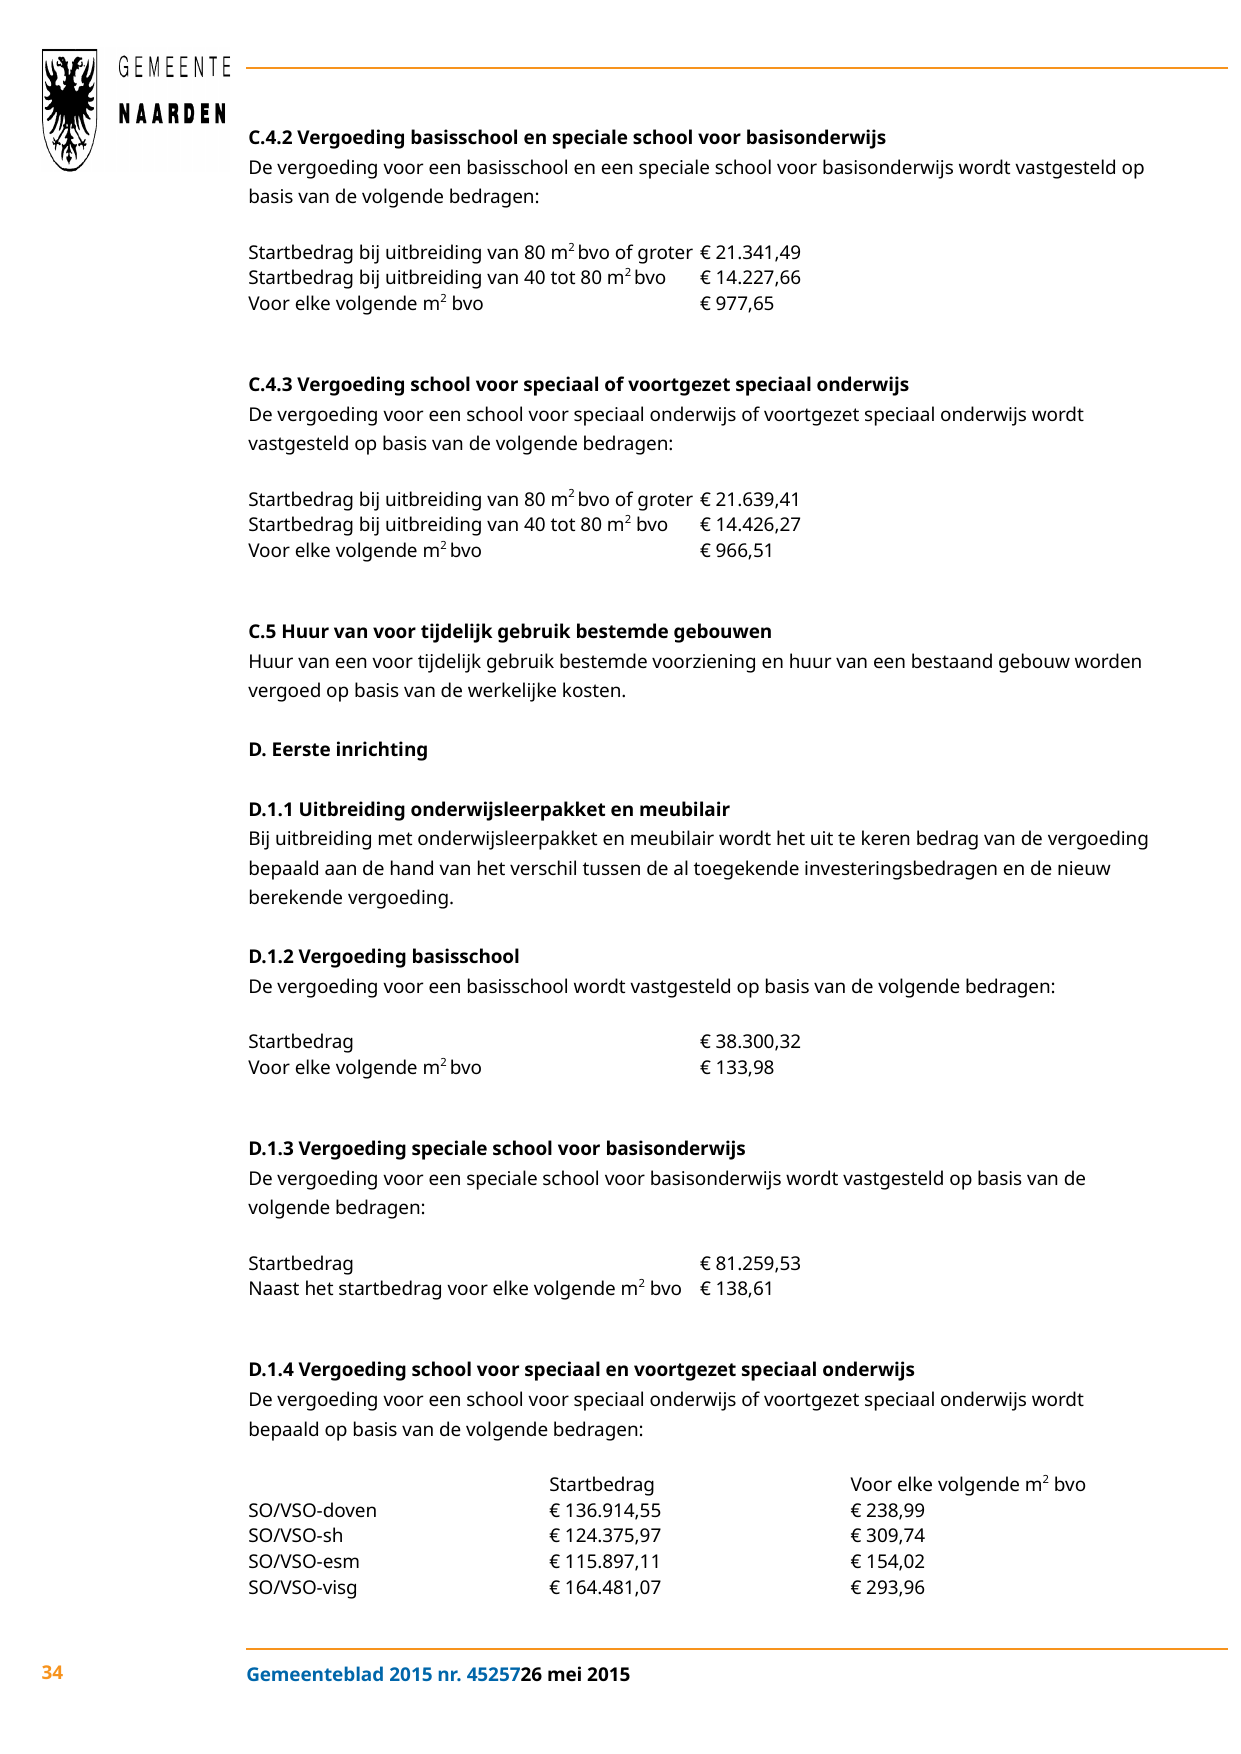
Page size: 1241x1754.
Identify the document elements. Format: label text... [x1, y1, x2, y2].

table_cell € 293,96 [850, 1574, 1152, 1600]
table_cell € 309,74 [850, 1523, 1152, 1548]
table_cell € 154,02 [850, 1548, 1152, 1574]
table_header € 21.341,49 [700, 239, 1152, 264]
table_cell € 138,61 [700, 1276, 1152, 1301]
picture [41, 47, 231, 172]
table_header € 38.300,32 [700, 1029, 1152, 1054]
text De vergoeding voor een school voor speciaal onderwijs of voortgezet speciaal onderwijs wordt bepaald op basis van de volgende bedragen: [248, 1386, 1152, 1442]
text D.1.4 Vergoeding school voor speciaal en voortgezet speciaal onderwijs [248, 1357, 1152, 1382]
table_header Voor elke volgende m2 bvo [850, 1471, 1152, 1497]
table_cell € 14.426,27 [700, 512, 1152, 537]
table_cell SO/VSO-sh [248, 1523, 549, 1548]
table_header € 21.639,41 [700, 486, 1152, 512]
table_header Startbedrag [248, 1250, 700, 1276]
text D. Eerste inrichting [248, 737, 1152, 762]
text C.4.3 Vergoeding school voor speciaal of voortgezet speciaal onderwijs [248, 371, 1152, 397]
text De vergoeding voor een basisschool wordt vastgesteld op basis van de volgende bedragen: [248, 973, 1152, 999]
text Huur van een voor tijdelijk gebruik bestemde voorziening en huur van een bestaand gebouw worden vergoed op basis van de werkelijke kosten. [248, 648, 1152, 703]
table_cell Voor elke volgende m2 bvo [248, 290, 700, 316]
text D.1.2 Vergoeding basisschool [248, 944, 1152, 969]
table_cell Naast het startbedrag voor elke volgende m2 bvo [248, 1276, 700, 1301]
table_cell € 136.914,55 [549, 1497, 850, 1523]
table_cell € 133,98 [700, 1054, 1152, 1080]
table_cell € 115.897,11 [549, 1548, 850, 1574]
text C.4.2 Vergoeding basisschool en speciale school voor basisonderwijs [248, 124, 1152, 150]
table_cell € 124.375,97 [549, 1523, 850, 1548]
table_cell Voor elke volgende m2 bvo [248, 1054, 700, 1080]
table_cell Startbedrag bij uitbreiding van 40 tot 80 m2 bvo [248, 265, 700, 290]
text D.1.1 Uitbreiding onderwijsleerpakket en meubilair [248, 796, 1152, 822]
text De vergoeding voor een basisschool en een speciale school voor basisonderwijs wordt vastgesteld op basis van de volgende bedragen: [248, 154, 1152, 209]
text De vergoeding voor een school voor speciaal onderwijs of voortgezet speciaal onderwijs wordt vastgesteld op basis van de volgende bedragen: [248, 401, 1152, 456]
text De vergoeding voor een speciale school voor basisonderwijs wordt vastgesteld op basis van de volgende bedragen: [248, 1165, 1152, 1220]
text Bij uitbreiding met onderwijsleerpakket en meubilair wordt het uit te keren bedrag van de vergoeding bepaald aan de hand van het verschil tussen de al toegekende investeringsbedragen en de nieuw berekende vergoeding. [248, 825, 1152, 910]
table_cell € 238,99 [850, 1497, 1152, 1523]
table_cell € 977,65 [700, 290, 1152, 316]
table_cell € 164.481,07 [549, 1574, 850, 1600]
table_cell € 14.227,66 [700, 265, 1152, 290]
table_cell Startbedrag bij uitbreiding van 40 tot 80 m2 bvo [248, 512, 700, 537]
text C.5 Huur van voor tijdelijk gebruik bestemde gebouwen [248, 618, 1152, 644]
table_cell € 966,51 [700, 537, 1152, 563]
table_header Startbedrag [248, 1029, 700, 1054]
table_cell SO/VSO-esm [248, 1548, 549, 1574]
text D.1.3 Vergoeding speciale school voor basisonderwijs [248, 1135, 1152, 1161]
table_header € 81.259,53 [700, 1250, 1152, 1276]
table_header [248, 1471, 549, 1497]
table_header Startbedrag bij uitbreiding van 80 m2 bvo of groter [248, 239, 700, 264]
table_header Startbedrag [549, 1471, 850, 1497]
table_header Startbedrag bij uitbreiding van 80 m2 bvo of groter [248, 486, 700, 512]
table_cell SO/VSO-visg [248, 1574, 549, 1600]
table_cell SO/VSO-doven [248, 1497, 549, 1523]
table_cell Voor elke volgende m2 bvo [248, 537, 700, 563]
